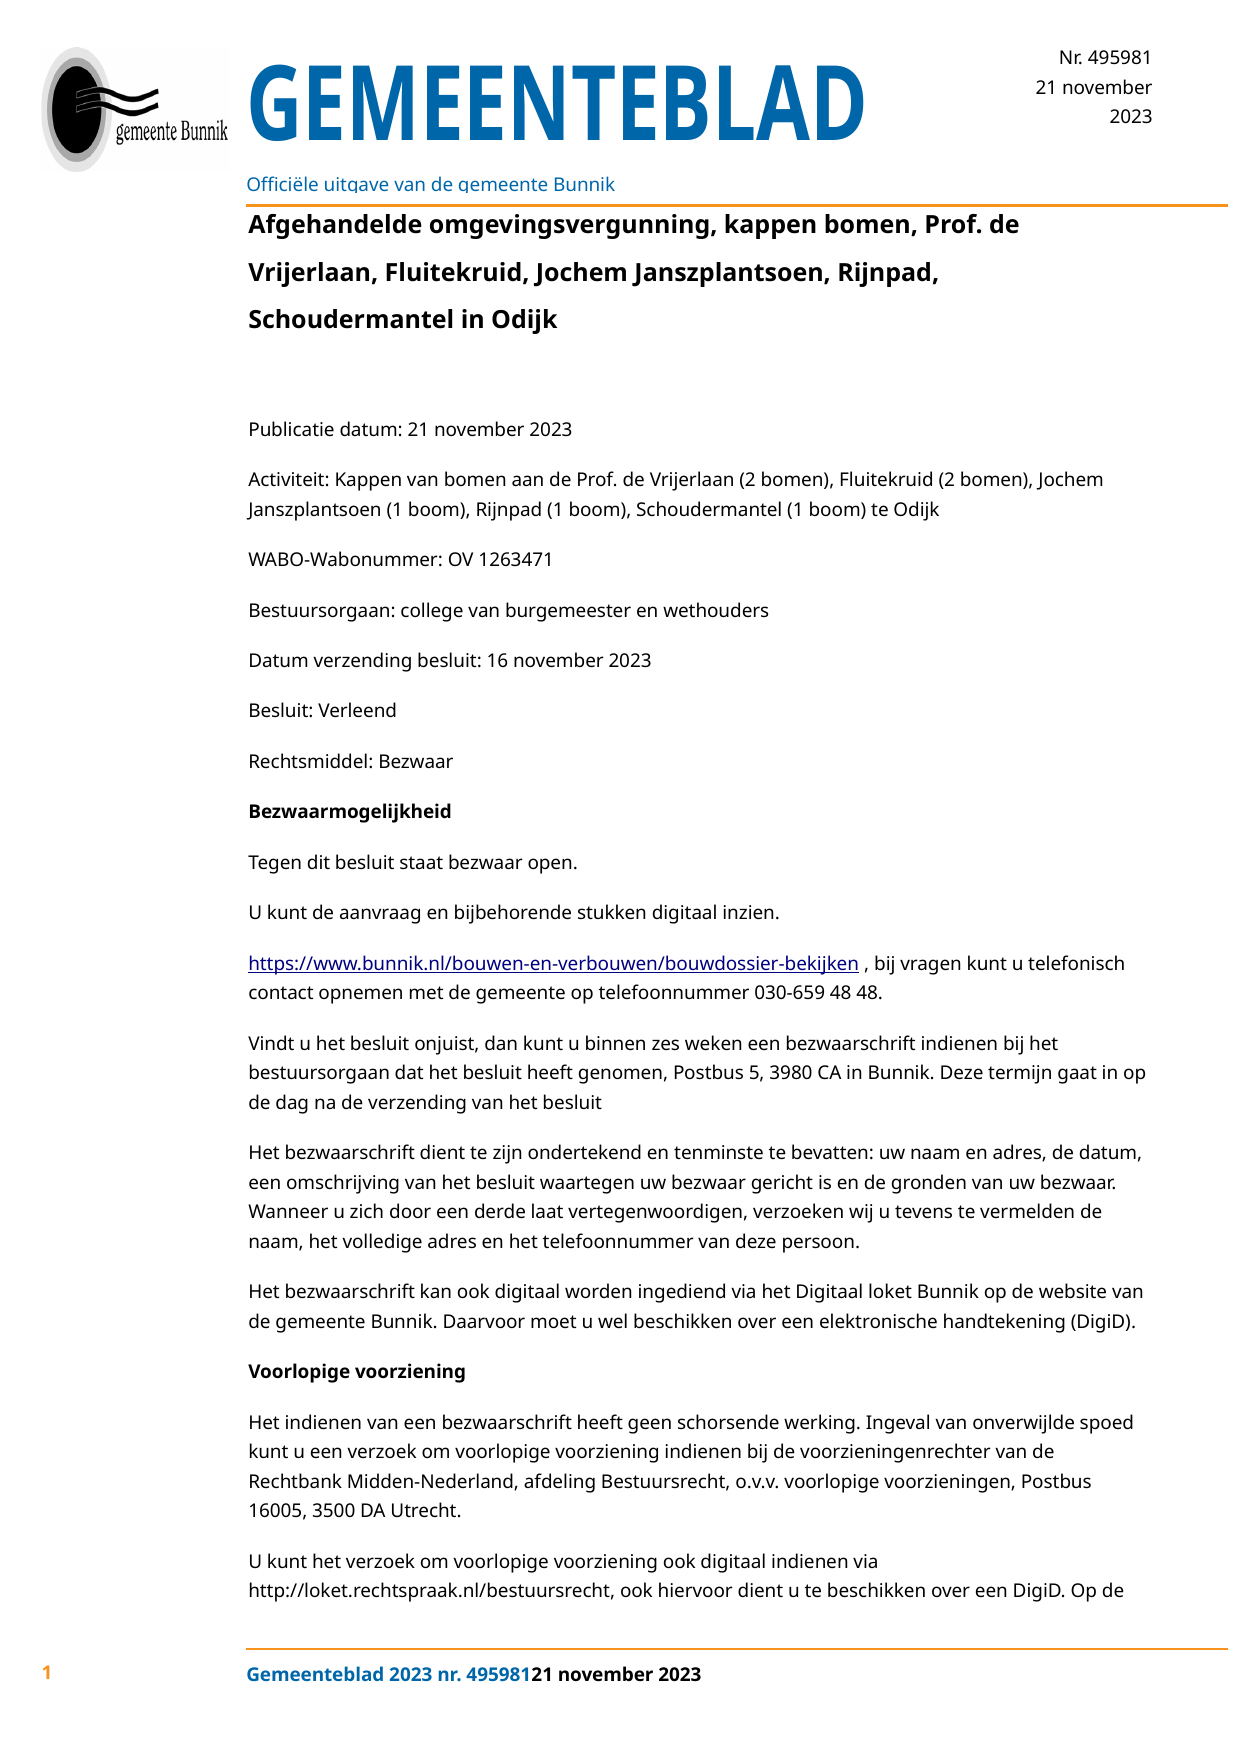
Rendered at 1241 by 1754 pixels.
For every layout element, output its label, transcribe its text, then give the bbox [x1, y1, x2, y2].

text Bezwaarmogelijkheid [248, 798, 1152, 824]
text Het bezwaarschrift dient te zijn ondertekend en tenminste te bevatten: uw naam en adres, de datum, een omschrijving van het besluit waartegen uw bezwaar gericht is en de gronden van uw bezwaar. Wanneer u zich door een derde laat vertegenwoordigen, verzoeken wij u tevens te vermelden de naam, het volledige adres en het telefoonnummer van deze persoon. [248, 1139, 1152, 1254]
text Besluit: Verleend [248, 698, 1152, 723]
text WABO-Wabonummer: OV 1263471 [248, 546, 1152, 572]
text Publicatie datum: 21 november 2023 [248, 416, 1152, 442]
text U kunt de aanvraag en bijbehorende stukken digitaal inzien. [248, 899, 1152, 925]
text Bestuursorgaan: college van burgemeester en wethouders [248, 597, 1152, 622]
text Datum verzending besluit: 16 november 2023 [248, 647, 1152, 673]
picture [41, 47, 231, 172]
text Activiteit: Kappen van bomen aan de Prof. de Vrijerlaan (2 bomen), Fluitekruid (2 bomen), Jochem Janszplantsoen (1 boom), Rijnpad (1 boom), Schoudermantel (1 boom) te Odijk [248, 466, 1152, 522]
text https://www.bunnik.nl/bouwen-en-verbouwen/bouwdossier-bekijken , bij vragen kunt u telefonisch contact opnemen met de gemeente op telefoonnummer 030-659 48 48. [248, 950, 1152, 1005]
text Vindt u het besluit onjuist, dan kunt u binnen zes weken een bezwaarschrift indienen bij het bestuursorgaan dat het besluit heeft genomen, Postbus 5, 3980 CA in Bunnik. Deze termijn gaat in op de dag na de verzending van het besluit [248, 1030, 1152, 1114]
text Voorlopige voorziening [248, 1358, 1152, 1384]
text Het indienen van een bezwaarschrift heeft geen schorsende werking. Ingeval van onverwijlde spoed kunt u een verzoek om voorlopige voorziening indienen bij de voorzieningenrechter van de Rechtbank Midden-Nederland, afdeling Bestuursrecht, o.v.v. voorlopige voorzieningen, Postbus 16005, 3500 DA Utrecht. [248, 1409, 1152, 1523]
text U kunt het verzoek om voorlopige voorziening ook digitaal indienen via http://loket.rechtspraak.nl/bestuursrecht, ook hiervoor dient u te beschikken over een DigiD. Op de [248, 1548, 1152, 1603]
text Het bezwaarschrift kan ook digitaal worden ingediend via het Digitaal loket Bunnik op de website van de gemeente Bunnik. Daarvoor moet u wel beschikken over een elektronische handtekening (DigiD). [248, 1278, 1152, 1334]
text Afgehandelde omgevingsvergunning, kappen bomen, Prof. de Vrijerlaan, Fluitekruid, Jochem Janszplantsoen, Rijnpad, Schoudermantel in Odijk [248, 207, 1152, 336]
text Tegen dit besluit staat bezwaar open. [248, 849, 1152, 874]
text Rechtsmiddel: Bezwaar [248, 748, 1152, 774]
